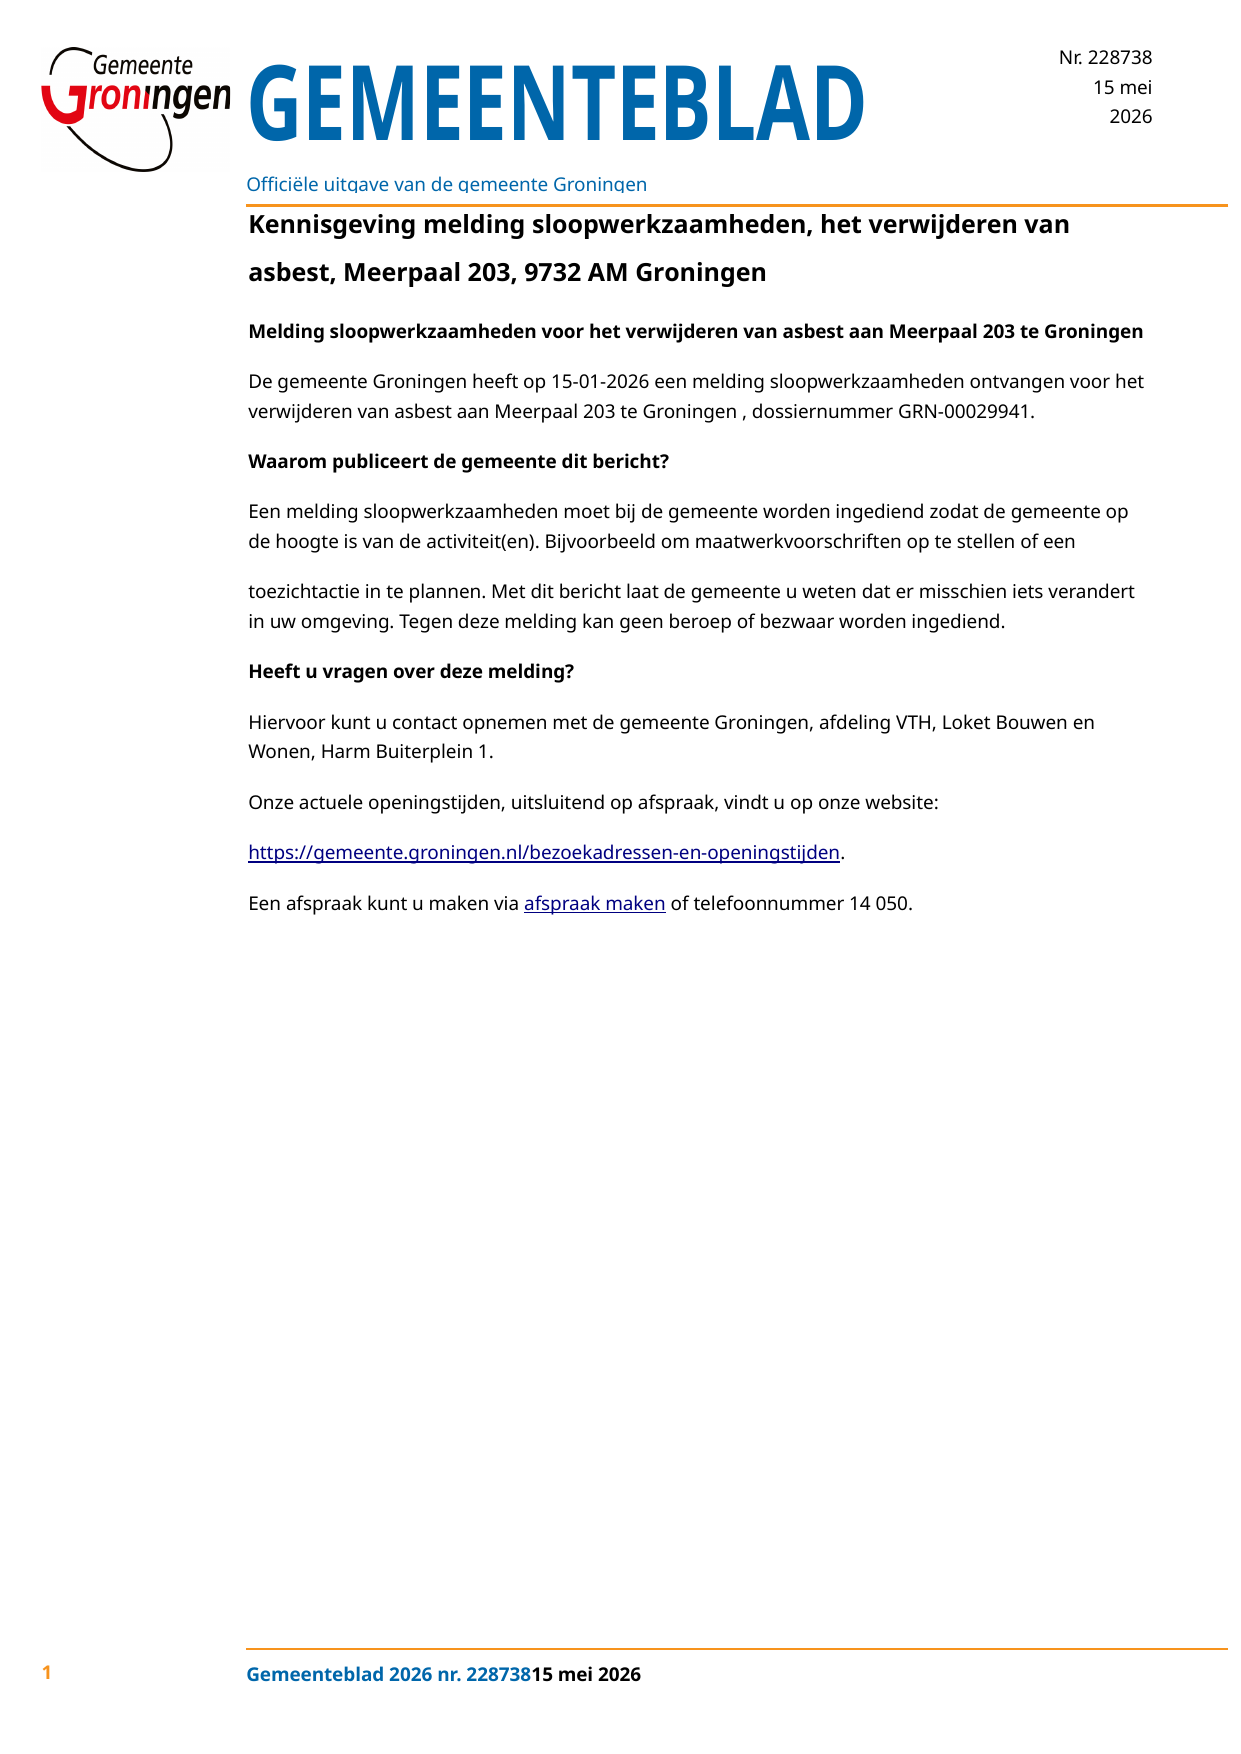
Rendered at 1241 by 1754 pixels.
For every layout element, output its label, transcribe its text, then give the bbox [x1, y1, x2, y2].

text Een afspraak kunt u maken via afspraak maken of telefoonnummer 14 050. [248, 890, 1152, 916]
text Melding sloopwerkzaamheden voor het verwijderen van asbest aan Meerpaal 203 te Groningen [248, 318, 1152, 344]
text Onze actuele openingstijden, uitsluitend op afspraak, vindt u op onze website: [248, 789, 1152, 815]
text toezichtactie in te plannen. Met dit bericht laat de gemeente u weten dat er misschien iets verandert in uw omgeving. Tegen deze melding kan geen beroep of bezwaar worden ingediend. [248, 579, 1152, 634]
text Een melding sloopwerkzaamheden moet bij de gemeente worden ingediend zodat de gemeente op de hoogte is van de activiteit(en). Bijvoorbeeld om maatwerkvoorschriften op te stellen of een [248, 499, 1152, 554]
text https://gemeente.groningen.nl/bezoekadressen-en-openingstijden. [248, 839, 1152, 865]
text Hiervoor kunt u contact opnemen met de gemeente Groningen, afdeling VTH, Loket Bouwen en Wonen, Harm Buiterplein 1. [248, 709, 1152, 764]
text De gemeente Groningen heeft op 15-01-2026 een melding sloopwerkzaamheden ontvangen voor het verwijderen van asbest aan Meerpaal 203 te Groningen , dossiernummer GRN-00029941. [248, 368, 1152, 424]
text Kennisgeving melding sloopwerkzaamheden, het verwijderen van asbest, Meerpaal 203, 9732 AM Groningen [248, 207, 1152, 288]
picture [41, 47, 231, 172]
text Heeft u vragen over deze melding? [248, 659, 1152, 684]
text Waarom publiceert de gemeente dit bericht? [248, 448, 1152, 474]
